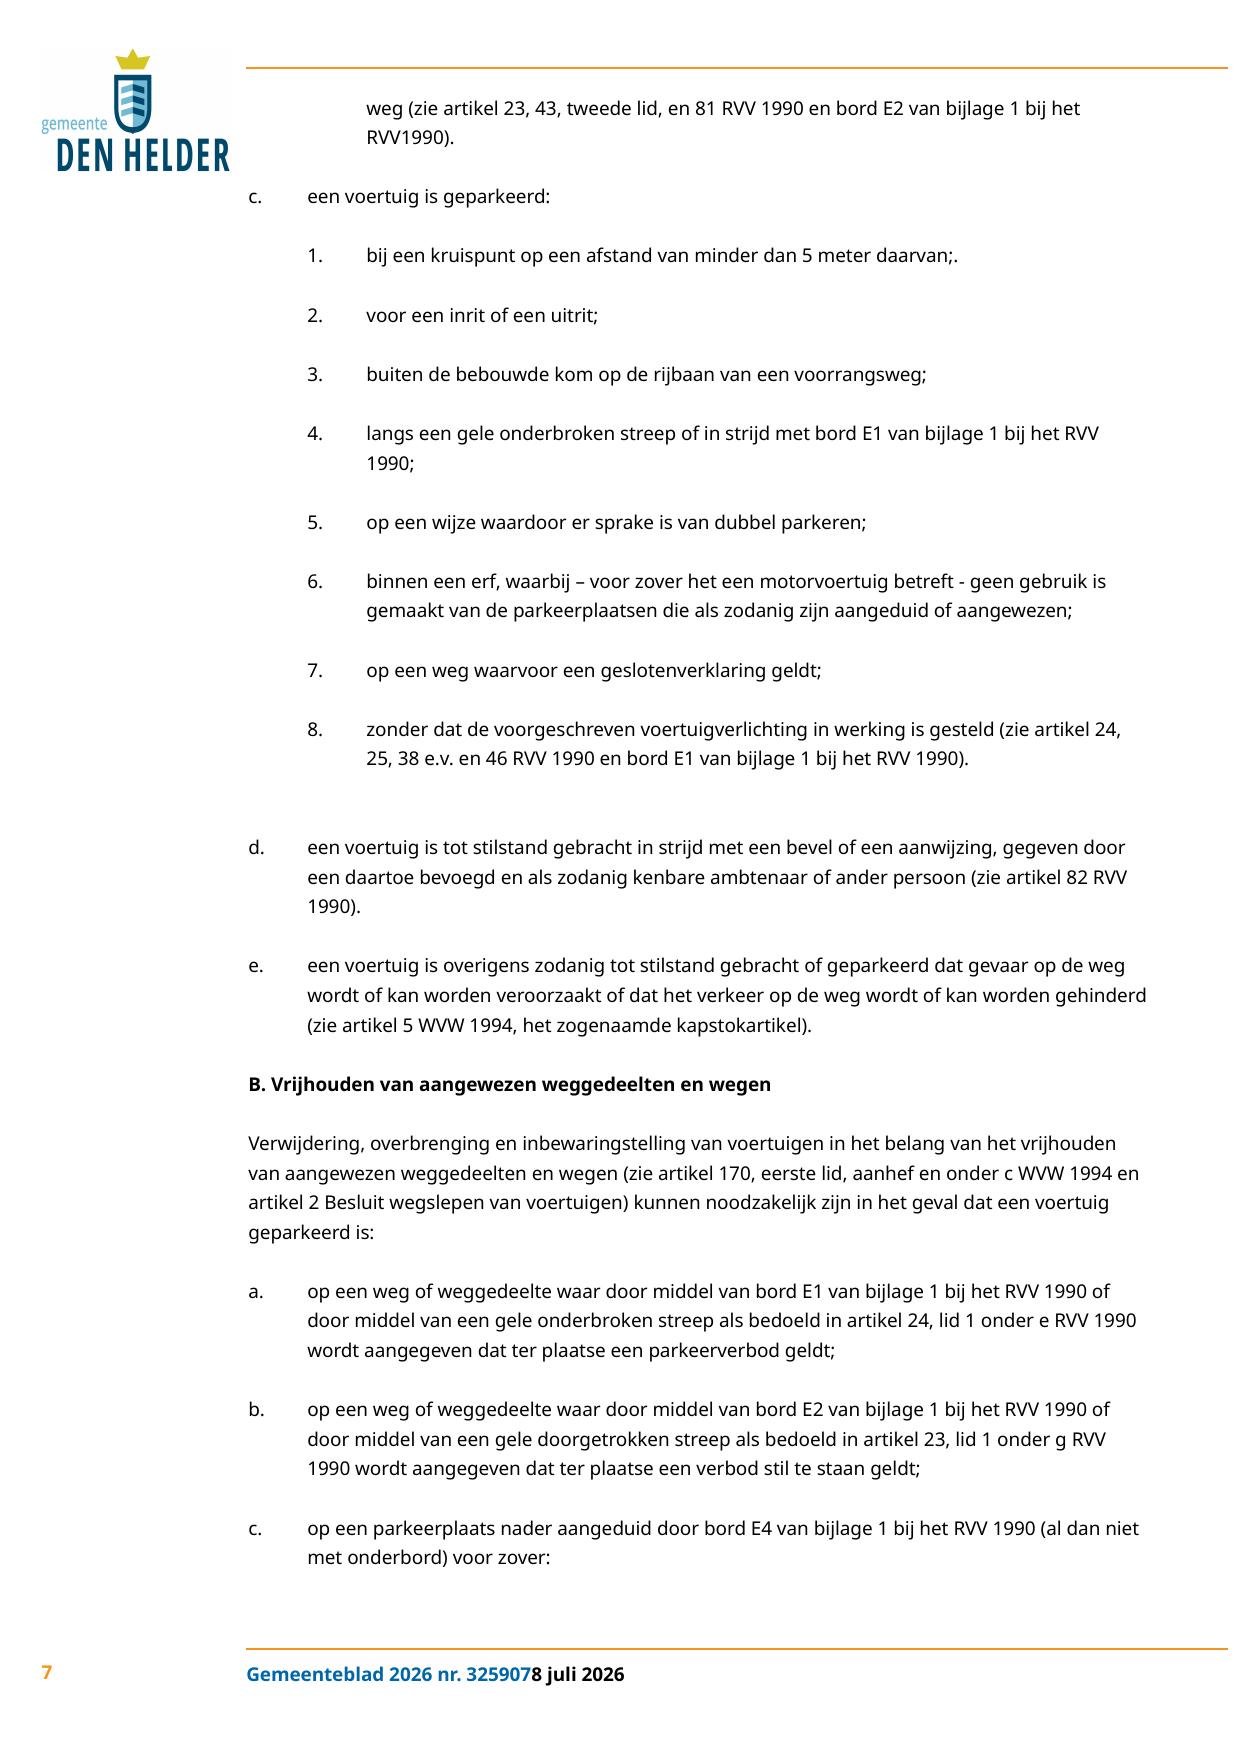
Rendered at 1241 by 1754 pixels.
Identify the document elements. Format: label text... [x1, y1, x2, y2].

picture [220, 160, 224, 172]
list voor een inrit of een uitrit; [307, 302, 1152, 328]
list binnen een erf, waarbij – voor zover het een motorvoertuig betreft - geen gebruik is gemaakt van de parkeerplaatsen die als zodanig zijn aangeduid of aangewezen; [307, 568, 1152, 623]
list op een wijze waardoor er sprake is van dubbel parkeren; [307, 509, 1152, 535]
picture [130, 157, 135, 172]
text B. Vrijhouden van aangewezen weggedeelten en wegen [248, 1071, 1152, 1097]
list een voertuig is tot stilstand gebracht in strijd met een bevel of een aanwijzing, gegeven door een daartoe bevoegd en als zodanig kenbare ambtenaar of ander persoon (zie artikel 82 RVV 1990). [248, 834, 1152, 919]
list op een weg waarvoor een geslotenverklaring geldt; [307, 657, 1152, 683]
list op een parkeerplaats nader aangeduid door bord E4 van bijlage 1 bij het RVV 1990 (al dan niet met onderbord) voor zover: [248, 1515, 1152, 1570]
list een voertuig is geparkeerd: [248, 183, 1152, 209]
list langs een gele onderbroken streep of in strijd met bord E1 van bijlage 1 bij het RVV 1990; [307, 420, 1152, 476]
list op een weg of weggedeelte waar door middel van bord E1 van bijlage 1 bij het RVV 1990 of door middel van een gele onderbroken streep als bedoeld in artikel 24, lid 1 onder e RVV 1990 wordt aangegeven dat ter plaatse een parkeerverbod geldt; [248, 1278, 1152, 1363]
list buiten de bebouwde kom op de rijbaan van een voorrangsweg; [307, 361, 1152, 387]
list bij een kruispunt op een afstand van minder dan 5 meter daarvan;. [307, 243, 1152, 268]
picture [100, 154, 106, 172]
list een voertuig is overigens zodanig tot stilstand gebracht of geparkeerd dat gevaar op de weg wordt of kan worden veroorzaakt of dat het verkeer op de weg wordt of kan worden gehinderd (zie artikel 5 WVW 1994, het zogenaamde kapstokartikel). [248, 953, 1152, 1038]
list op een weg of weggedeelte waar door middel van bord E2 van bijlage 1 bij het RVV 1990 of door middel van een gele doorgetrokken streep als bedoeld in artikel 23, lid 1 onder g RVV 1990 wordt aangegeven dat ter plaatse een verbod stil te staan geldt; [248, 1396, 1152, 1481]
picture [63, 144, 68, 165]
picture [182, 144, 187, 165]
picture [41, 47, 231, 172]
list zonder dat de voorgeschreven voertuigverlichting in werking is gesteld (zie artikel 24, 25, 38 e.v. en 46 RVV 1990 en bord E1 van bijlage 1 bij het RVV 1990). [307, 716, 1152, 771]
text Verwijdering, overbrenging en inbewaringstelling van voertuigen in het belang van het vrijhouden van aangewezen weggedeelten en wegen (zie artikel 170, eerste lid, aanhef en onder c WVW 1994 en artikel 2 Besluit wegslepen van voertuigen) kunnen noodzakelijk zijn in het geval dat een voertuig geparkeerd is: [248, 1130, 1152, 1245]
list weg (zie artikel 23, 43, tweede lid, en 81 RVV 1990 en bord E2 van bijlage 1 bij het RVV1990). [307, 95, 1152, 150]
